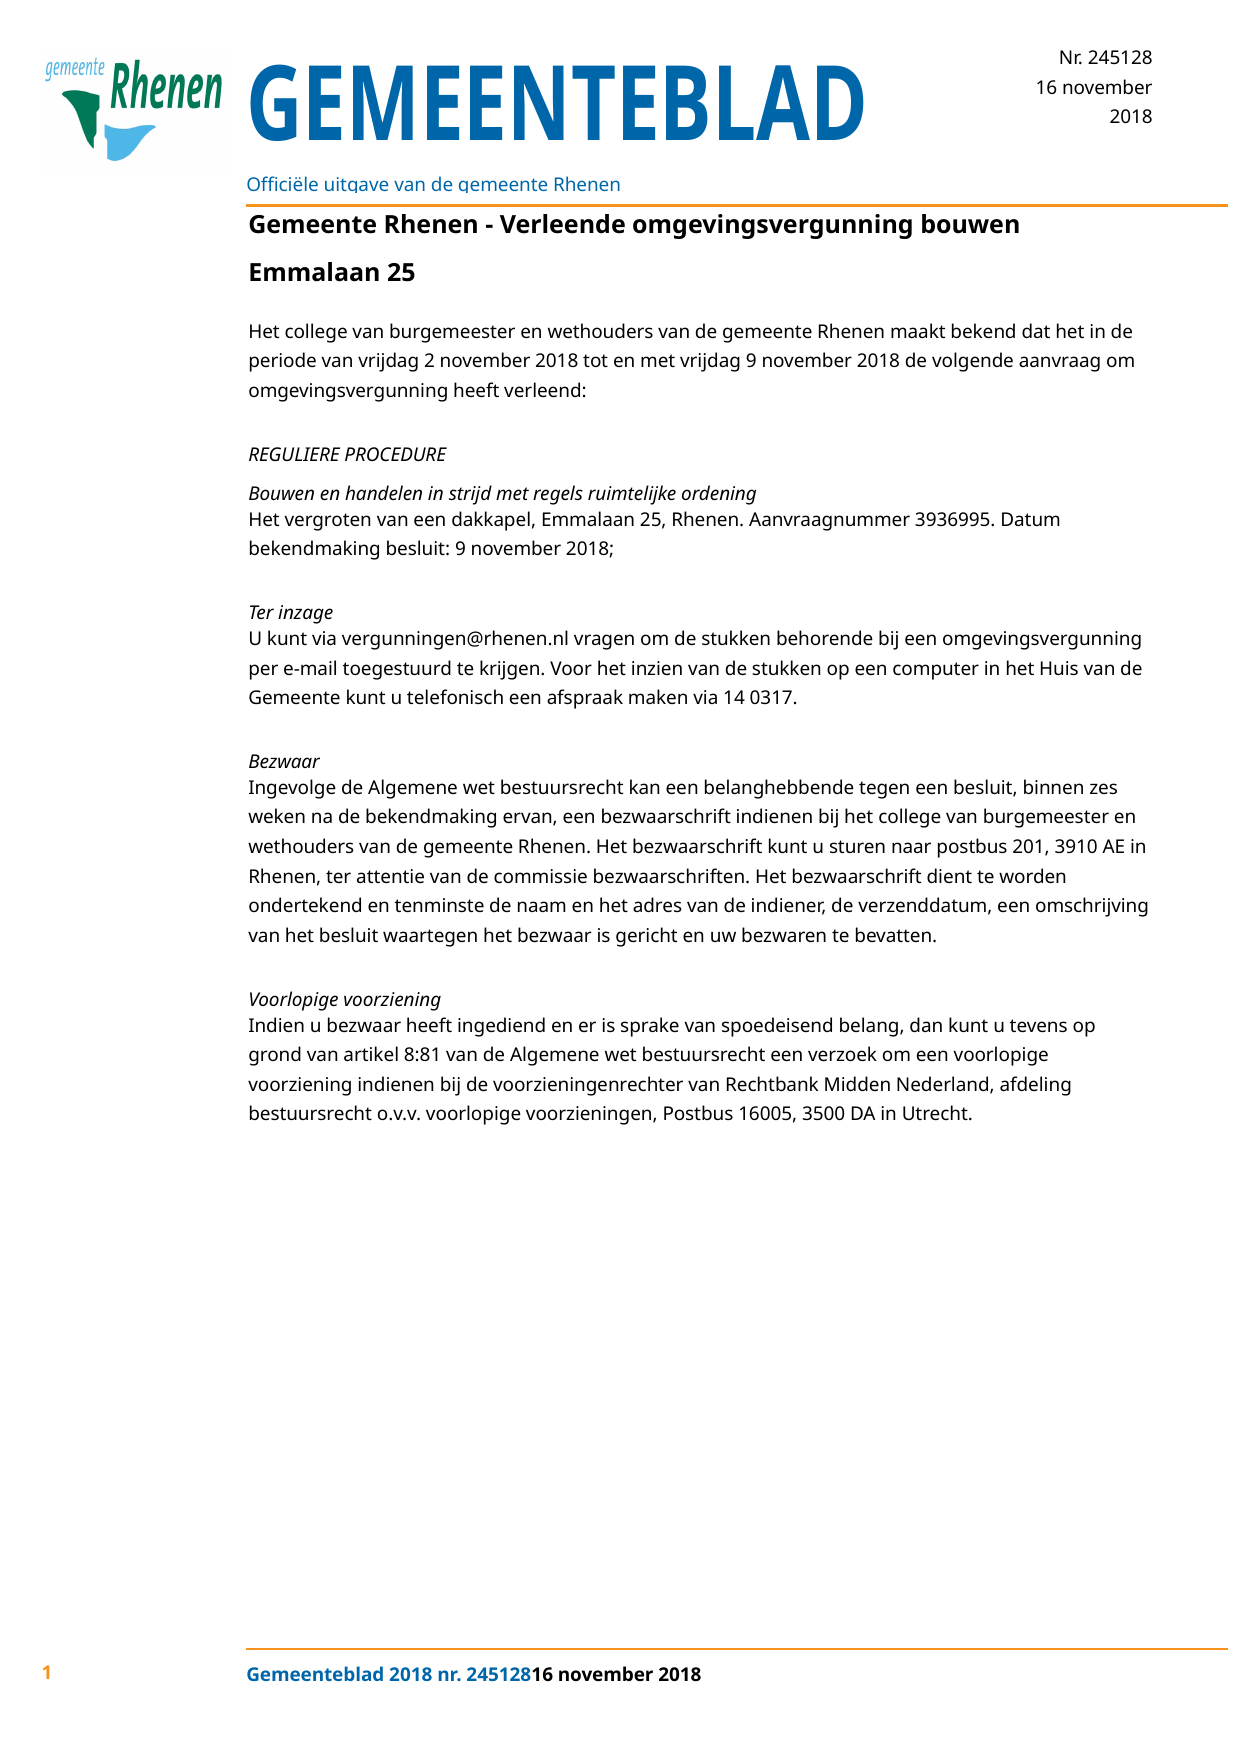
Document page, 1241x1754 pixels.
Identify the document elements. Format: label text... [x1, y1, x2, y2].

text Voorlopige voorziening [248, 986, 1152, 1012]
text Bezwaar [248, 748, 1152, 774]
text Ter inzage [248, 599, 1152, 625]
picture [41, 47, 231, 172]
text Het college van burgemeester en wethouders van de gemeente Rhenen maakt bekend dat het in de periode van vrijdag 2 november 2018 tot en met vrijdag 9 november 2018 de volgende aanvraag om omgevingsvergunning heeft verleend: [248, 318, 1152, 403]
text Bouwen en handelen in strijd met regels ruimtelijke ordening [248, 480, 1152, 506]
text Indien u bezwaar heeft ingediend en er is sprake van spoedeisend belang, dan kunt u tevens op grond van artikel 8:81 van de Algemene wet bestuursrecht een verzoek om een voorlopige voorziening indienen bij de voorzieningenrechter van Rechtbank Midden Nederland, afdeling bestuursrecht o.v.v. voorlopige voorzieningen, Postbus 16005, 3500 DA in Utrecht. [248, 1012, 1152, 1126]
text Ingevolge de Algemene wet bestuursrecht kan een belanghebbende tegen een besluit, binnen zes weken na de bekendmaking ervan, een bezwaarschrift indienen bij het college van burgemeester en wethouders van de gemeente Rhenen. Het bezwaarschrift kunt u sturen naar postbus 201, 3910 AE in Rhenen, ter attentie van de commissie bezwaarschriften. Het bezwaarschrift dient te worden ondertekend en tenminste de naam en het adres van de indiener, de verzenddatum, een omschrijving van het besluit waartegen het bezwaar is gericht en uw bezwaren te bevatten. [248, 774, 1152, 948]
text Het vergroten van een dakkapel, Emmalaan 25, Rhenen. Aanvraagnummer 3936995. Datum bekendmaking besluit: 9 november 2018; [248, 506, 1152, 561]
text Gemeente Rhenen - Verleende omgevingsvergunning bouwen Emmalaan 25 [248, 207, 1152, 288]
text U kunt via vergunningen@rhenen.nl vragen om de stukken behorende bij een omgevingsvergunning per e-mail toegestuurd te krijgen. Voor het inzien van de stukken op een computer in het Huis van de Gemeente kunt u telefonisch een afspraak maken via 14 0317. [248, 625, 1152, 710]
text REGULIERE PROCEDURE [248, 441, 1152, 467]
